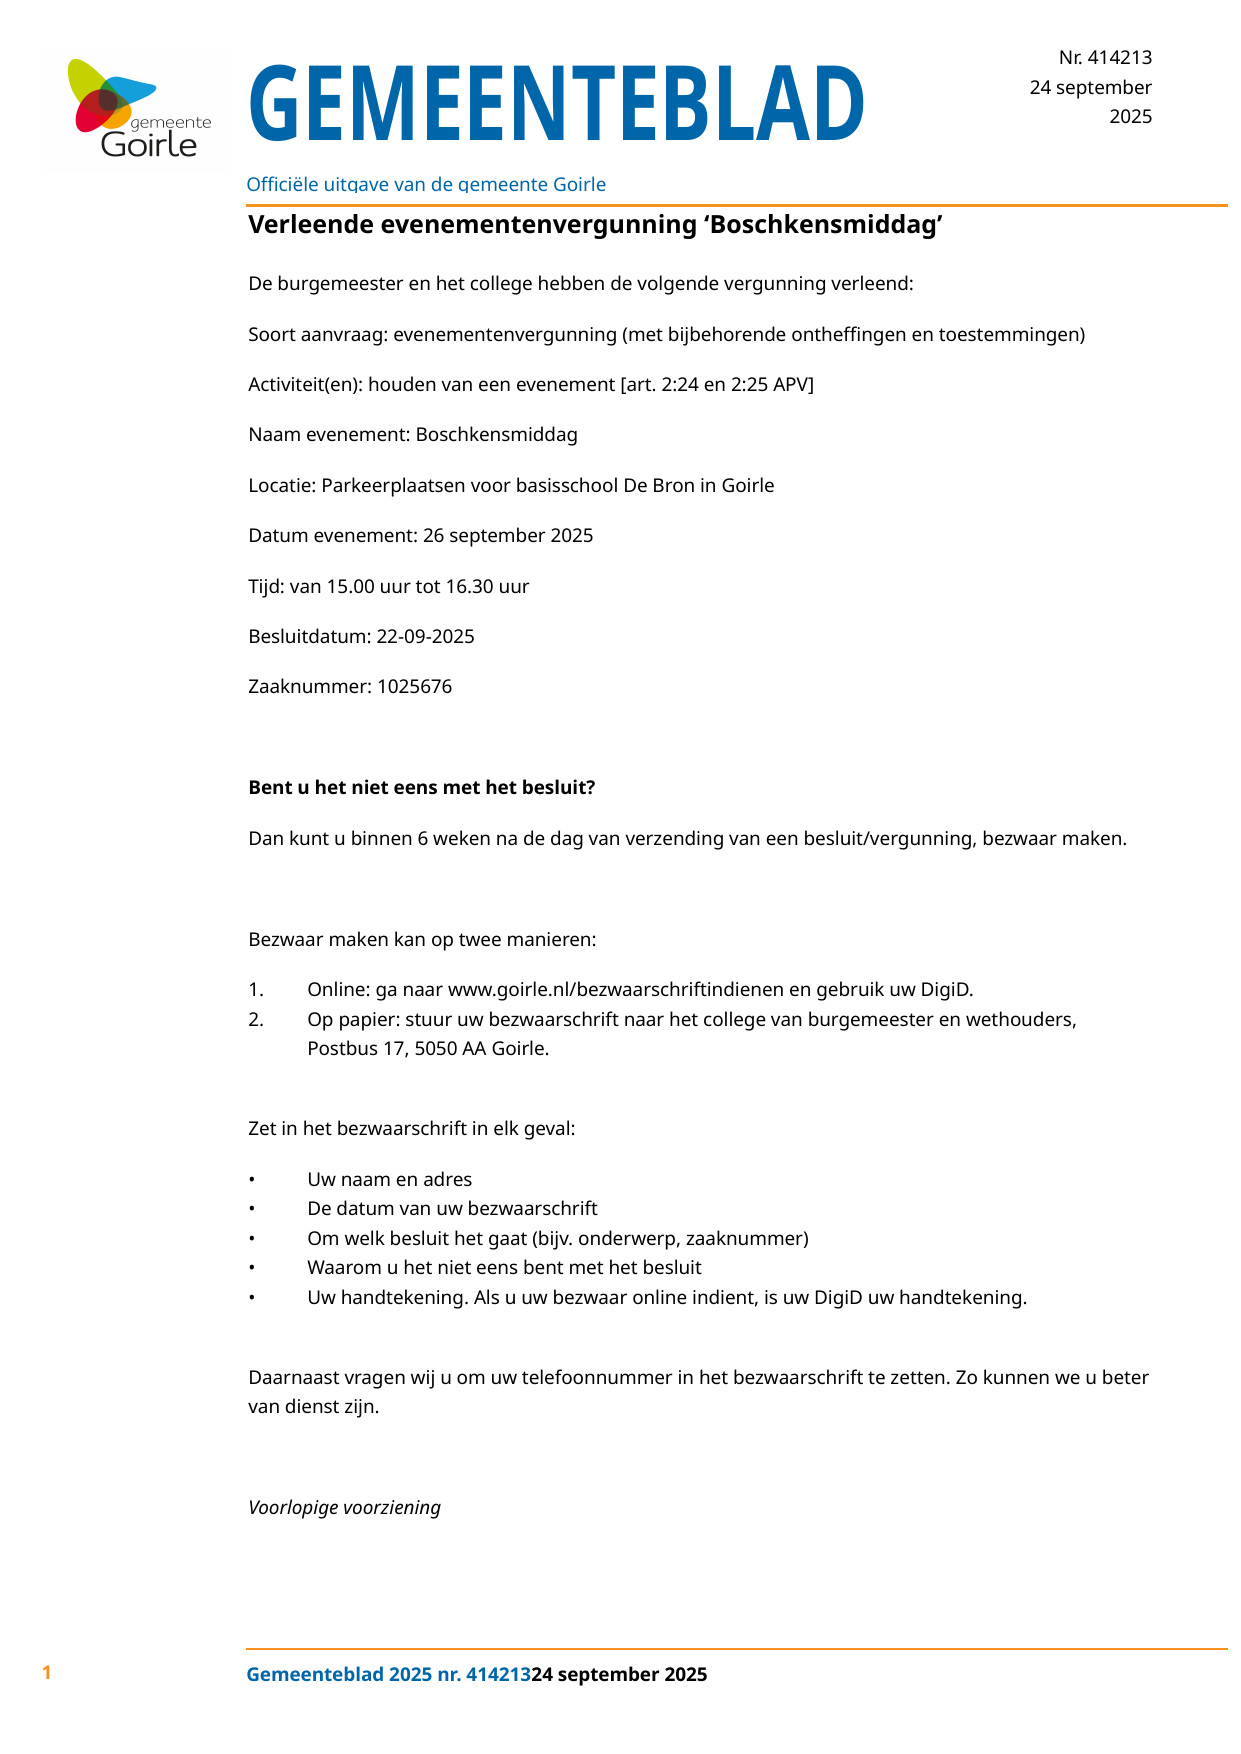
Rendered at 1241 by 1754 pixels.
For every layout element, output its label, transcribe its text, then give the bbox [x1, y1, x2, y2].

text Zaaknummer: 1025676 [248, 674, 1152, 699]
text Naam evenement: Boschkensmiddag [248, 422, 1152, 447]
text Bezwaar maken kan op twee manieren: [248, 926, 1152, 951]
text De burgemeester en het college hebben de volgende vergunning verleend: [248, 270, 1152, 296]
text Daarnaast vragen wij u om uw telefoonnummer in het bezwaarschrift te zetten. Zo kunnen we u beter van dienst zijn. [248, 1364, 1152, 1419]
text Activiteit(en): houden van een evenement [art. 2:24 en 2:25 APV] [248, 371, 1152, 397]
list Online: ga naar www.goirle.nl/bezwaarschriftindienen en gebruik uw DigiD. [248, 976, 1152, 1002]
text Datum evenement: 26 september 2025 [248, 522, 1152, 548]
list Waarom u het niet eens bent met het besluit [248, 1254, 1152, 1280]
text Zet in het bezwaarschrift in elk geval: [248, 1115, 1152, 1141]
text Besluitdatum: 22-09-2025 [248, 623, 1152, 649]
text Dan kunt u binnen 6 weken na de dag van verzending van een besluit/vergunning, bezwaar maken. [248, 825, 1152, 851]
list Op papier: stuur uw bezwaarschrift naar het college van burgemeester en wethouders, Postbus 17, 5050 AA Goirle. [248, 1006, 1152, 1061]
picture [41, 47, 231, 172]
list Uw handtekening. Als u uw bezwaar online indient, is uw DigiD uw handtekening. [248, 1284, 1152, 1310]
list Om welk besluit het gaat (bijv. onderwerp, zaaknummer) [248, 1225, 1152, 1251]
text Tijd: van 15.00 uur tot 16.30 uur [248, 573, 1152, 598]
text Voorlopige voorziening [248, 1494, 1152, 1520]
text Bent u het niet eens met het besluit? [248, 774, 1152, 800]
text Locatie: Parkeerplaatsen voor basisschool De Bron in Goirle [248, 472, 1152, 498]
list De datum van uw bezwaarschrift [248, 1195, 1152, 1221]
list Uw naam en adres [248, 1166, 1152, 1191]
text Soort aanvraag: evenementenvergunning (met bijbehorende ontheffingen en toestemmingen) [248, 321, 1152, 346]
text Verleende evenementenvergunning ‘Boschkensmiddag’ [248, 207, 1152, 241]
